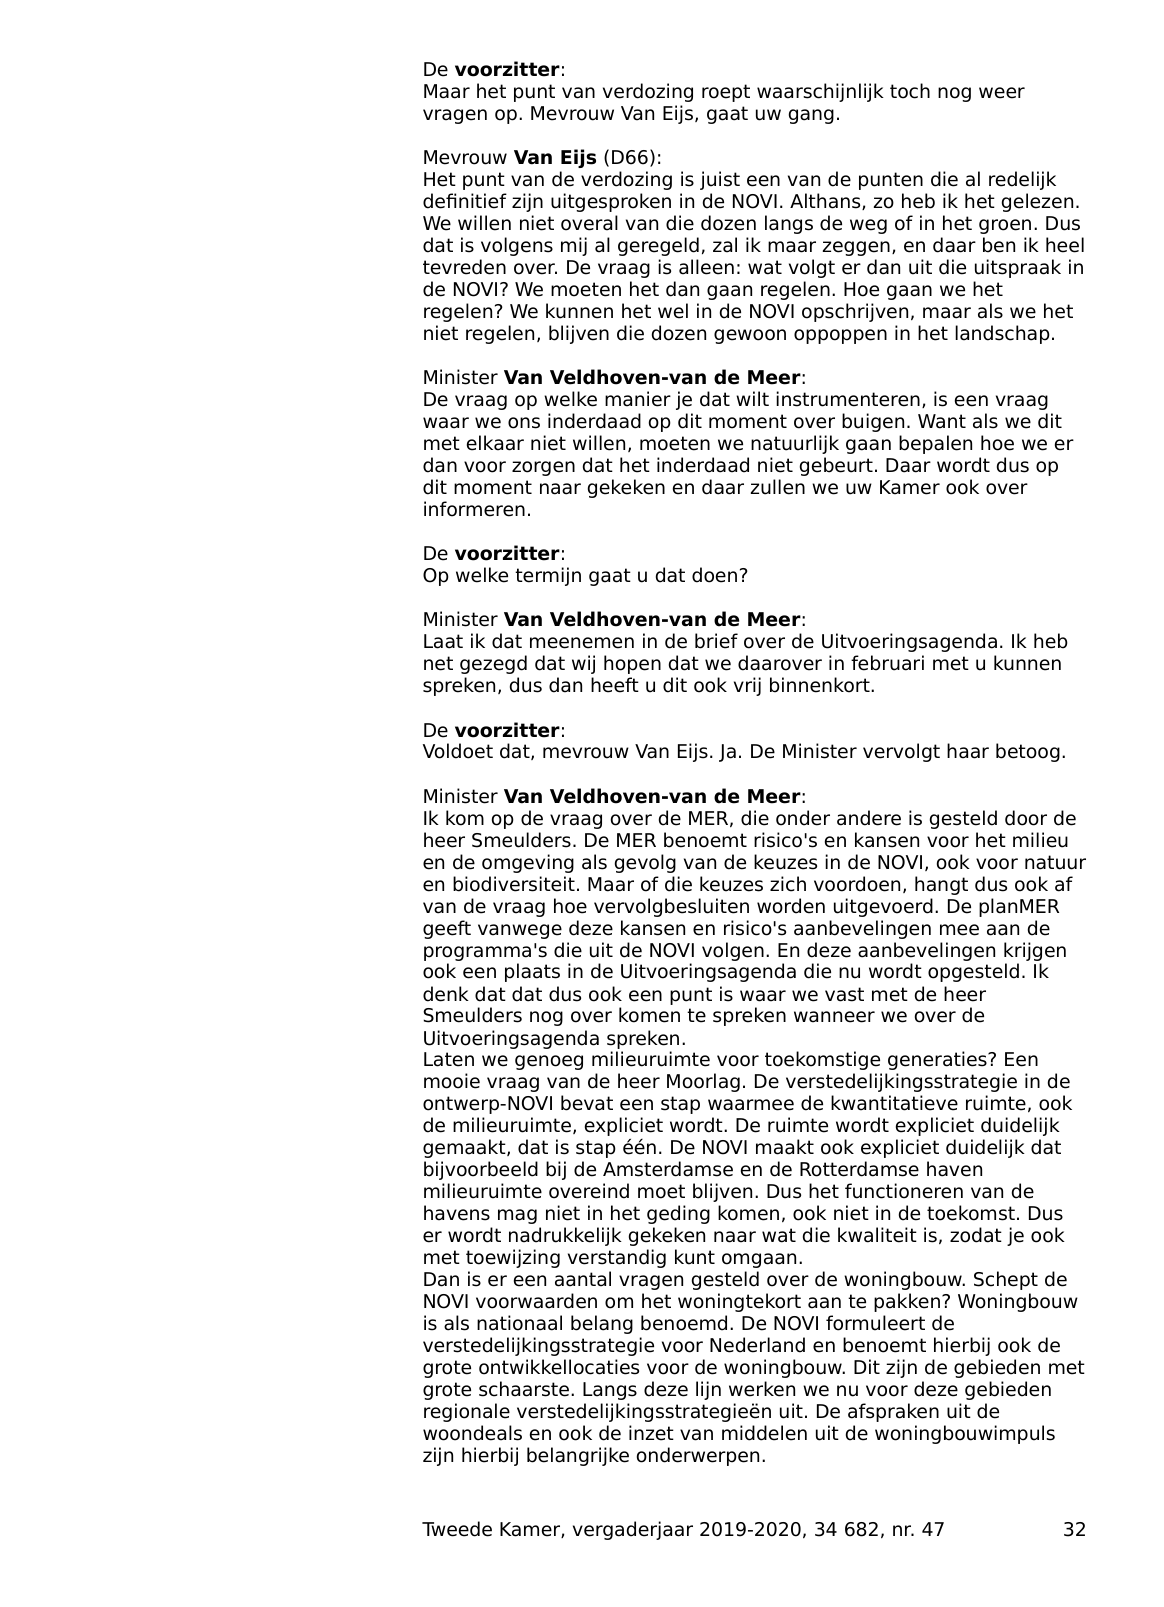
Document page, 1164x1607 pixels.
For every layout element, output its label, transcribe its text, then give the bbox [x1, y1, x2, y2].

text Minister Van Veldhoven-van de Meer: [422, 609, 1087, 631]
text De voorzitter: [422, 543, 1087, 565]
text De voorzitter: [422, 719, 1087, 741]
text Het punt van de verdozing is juist een van de punten die al redelijk definitief zijn uitgesproken in de NOVI. Althans, zo heb ik het gelezen. We willen niet overal van die dozen langs de weg of in het groen. Dus dat is volgens mij al geregeld, zal ik maar zeggen, en daar ben ik heel tevreden over. De vraag is alleen: wat volgt er dan uit die uitspraak in de NOVI? We moeten het dan gaan regelen. Hoe gaan we het regelen? We kunnen het wel in de NOVI opschrijven, maar als we het niet regelen, blijven die dozen gewoon oppoppen in het landschap. [422, 169, 1087, 345]
text De vraag op welke manier je dat wilt instrumenteren, is een vraag waar we ons inderdaad op dit moment over buigen. Want als we dit met elkaar niet willen, moeten we natuurlijk gaan bepalen hoe we er dan voor zorgen dat het inderdaad niet gebeurt. Daar wordt dus op dit moment naar gekeken en daar zullen we uw Kamer ook over informeren. [422, 389, 1087, 521]
text Dan is er een aantal vragen gesteld over de woningbouw. Schept de NOVI voorwaarden om het woningtekort aan te pakken? Woningbouw is als nationaal belang benoemd. De NOVI formuleert de verstedelijkingsstrategie voor Nederland en benoemt hierbij ook de grote ontwikkellocaties voor de woningbouw. Dit zijn de gebieden met grote schaarste. Langs deze lijn werken we nu voor deze gebieden regionale verstedelijkingsstrategieën uit. De afspraken uit de woondeals en ook de inzet van middelen uit de woningbouwimpuls zijn hierbij belangrijke onderwerpen. [422, 1269, 1087, 1467]
text Op welke termijn gaat u dat doen? [422, 565, 1087, 587]
text Voldoet dat, mevrouw Van Eijs. Ja. De Minister vervolgt haar betoog. [422, 741, 1087, 763]
text Minister Van Veldhoven-van de Meer: [422, 367, 1087, 389]
text Maar het punt van verdozing roept waarschijnlijk toch nog weer vragen op. Mevrouw Van Eijs, gaat uw gang. [422, 81, 1087, 125]
text De voorzitter: [422, 59, 1087, 81]
text Laat ik dat meenemen in de brief over de Uitvoeringsagenda. Ik heb net gezegd dat wij hopen dat we daarover in februari met u kunnen spreken, dus dan heeft u dit ook vrij binnenkort. [422, 631, 1087, 697]
text Laten we genoeg milieuruimte voor toekomstige generaties? Een mooie vraag van de heer Moorlag. De verstedelijkingsstrategie in de ontwerp-NOVI bevat een stap waarmee de kwantitatieve ruimte, ook de milieuruimte, expliciet wordt. De ruimte wordt expliciet duidelijk gemaakt, dat is stap één. De NOVI maakt ook expliciet duidelijk dat bijvoorbeeld bij de Amsterdamse en de Rotterdamse haven milieuruimte overeind moet blijven. Dus het functioneren van de havens mag niet in het geding komen, ook niet in de toekomst. Dus er wordt nadrukkelijk gekeken naar wat die kwaliteit is, zodat je ook met toewijzing verstandig kunt omgaan. [422, 1049, 1087, 1269]
text Ik kom op de vraag over de MER, die onder andere is gesteld door de heer Smeulders. De MER benoemt risico's en kansen voor het milieu en de omgeving als gevolg van de keuzes in de NOVI, ook voor natuur en biodiversiteit. Maar of die keuzes zich voordoen, hangt dus ook af van de vraag hoe vervolgbesluiten worden uitgevoerd. De planMER geeft vanwege deze kansen en risico's aanbevelingen mee aan de programma's die uit de NOVI volgen. En deze aanbevelingen krijgen ook een plaats in de Uitvoeringsagenda die nu wordt opgesteld. Ik denk dat dat dus ook een punt is waar we vast met de heer Smeulders nog over komen te spreken wanneer we over de Uitvoeringsagenda spreken. [422, 808, 1087, 1049]
text Minister Van Veldhoven-van de Meer: [422, 786, 1087, 808]
text Mevrouw Van Eijs (D66): [422, 147, 1087, 169]
